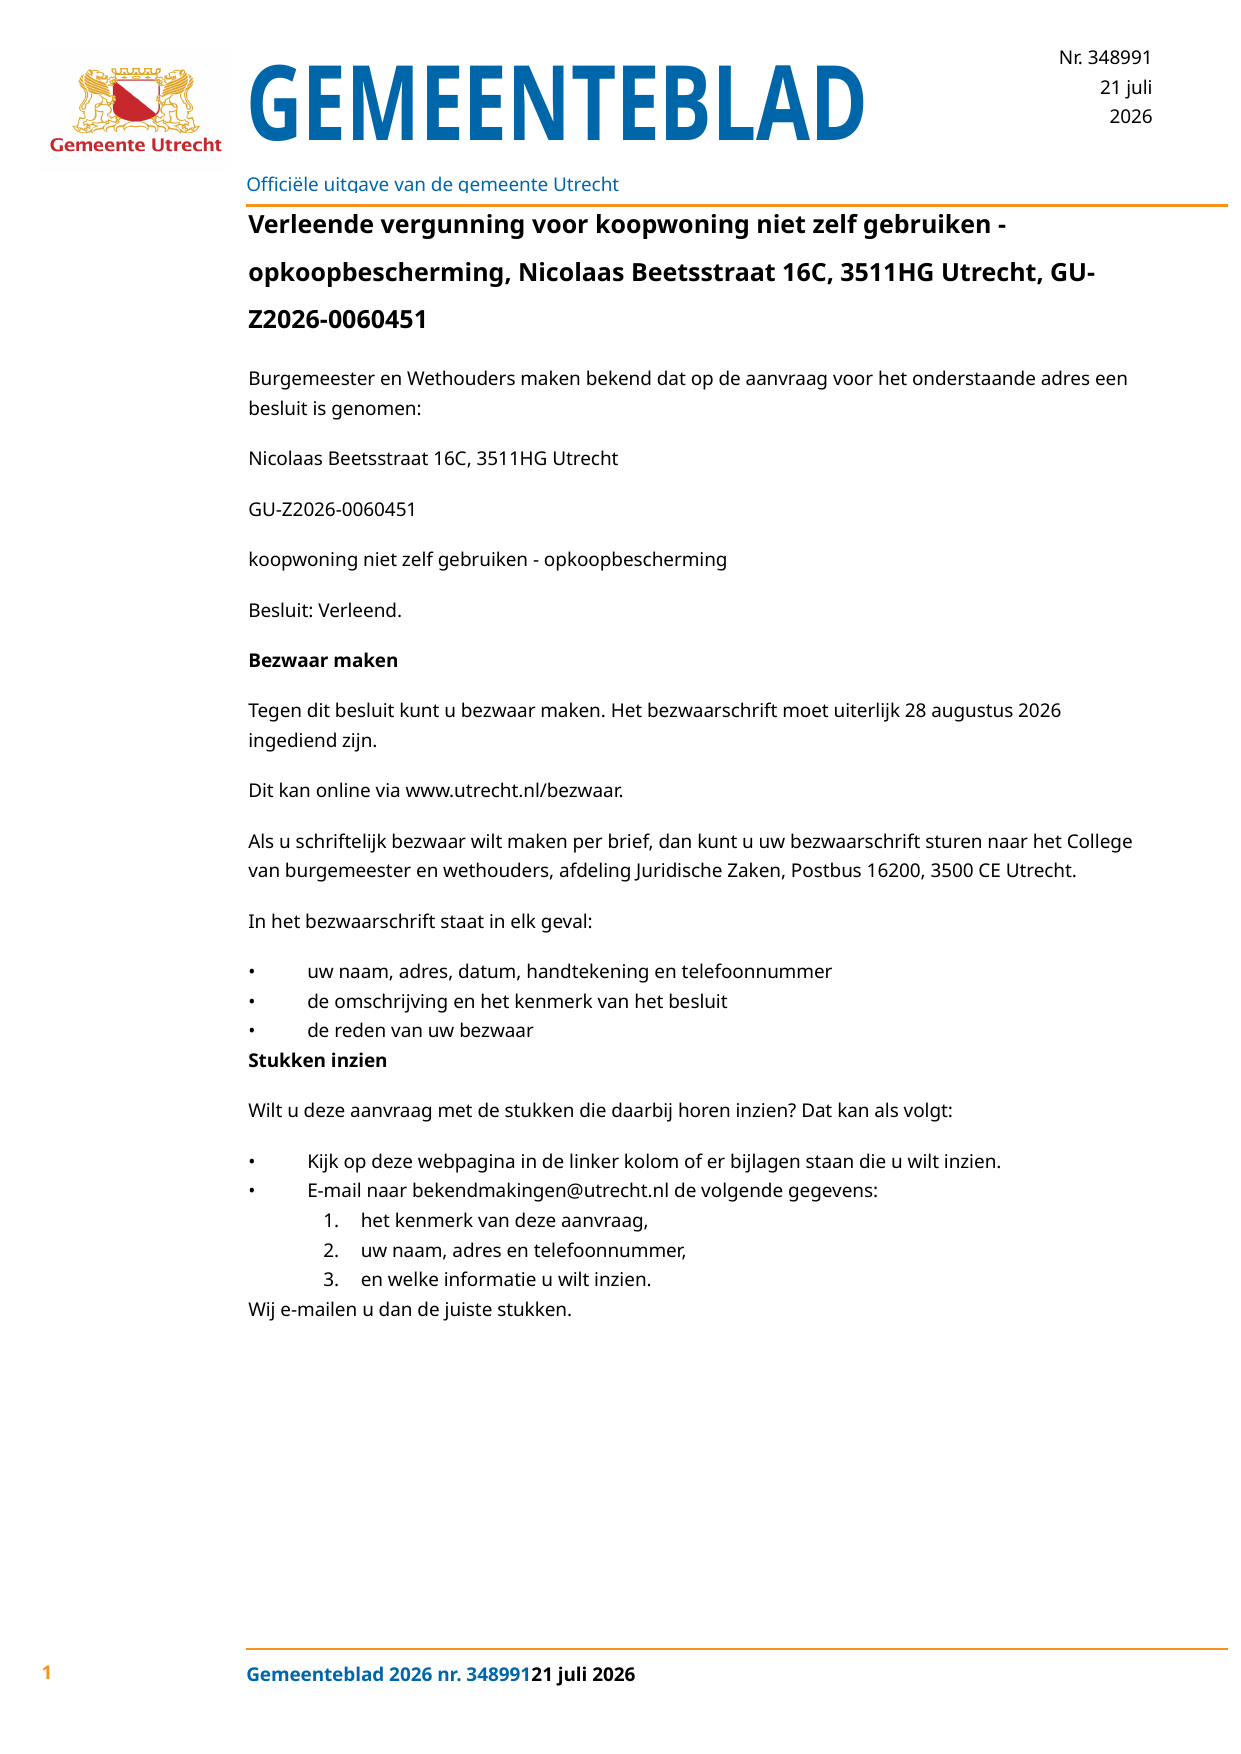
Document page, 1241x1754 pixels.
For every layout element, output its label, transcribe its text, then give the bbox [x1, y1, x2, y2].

list en welke informatie u wilt inzien. [323, 1266, 1152, 1292]
text Tegen dit besluit kunt u bezwaar maken. Het bezwaarschrift moet uiterlijk 28 augustus 2026 ingediend zijn. [248, 698, 1152, 753]
text Wilt u deze aanvraag met de stukken die daarbij horen inzien? Dat kan als volgt: [248, 1098, 1152, 1123]
list het kenmerk van deze aanvraag, [323, 1207, 1152, 1233]
text Stukken inzien [248, 1047, 1152, 1073]
text In het bezwaarschrift staat in elk geval: [248, 908, 1152, 934]
list Kijk op deze webpagina in de linker kolom of er bijlagen staan die u wilt inzien. [248, 1148, 1152, 1174]
text Verleende vergunning voor koopwoning niet zelf gebruiken - opkoopbescherming, Nicolaas Beetsstraat 16C, 3511HG Utrecht, GU-Z2026-0060451 [248, 207, 1152, 336]
list uw naam, adres en telefoonnummer, [323, 1237, 1152, 1262]
picture [41, 47, 231, 172]
list de reden van uw bezwaar [248, 1018, 1152, 1043]
text Dit kan online via www.utrecht.nl/bezwaar. [248, 778, 1152, 803]
text koopwoning niet zelf gebruiken - opkoopbescherming [248, 546, 1152, 572]
text Als u schriftelijk bezwaar wilt maken per brief, dan kunt u uw bezwaarschrift sturen naar het College van burgemeester en wethouders, afdeling Juridische Zaken, Postbus 16200, 3500 CE Utrecht. [248, 828, 1152, 883]
text Burgemeester en Wethouders maken bekend dat op de aanvraag voor het onderstaande adres een besluit is genomen: [248, 366, 1152, 421]
text Besluit: Verleend. [248, 597, 1152, 622]
text Wij e-mailen u dan de juiste stukken. [248, 1296, 1152, 1322]
list E-mail naar bekendmakingen@utrecht.nl de volgende gegevens: [248, 1178, 1152, 1203]
list de omschrijving en het kenmerk van het besluit [248, 988, 1152, 1014]
text Bezwaar maken [248, 647, 1152, 673]
text GU-Z2026-0060451 [248, 496, 1152, 522]
list uw naam, adres, datum, handtekening en telefoonnummer [248, 958, 1152, 984]
text Nicolaas Beetsstraat 16C, 3511HG Utrecht [248, 446, 1152, 471]
